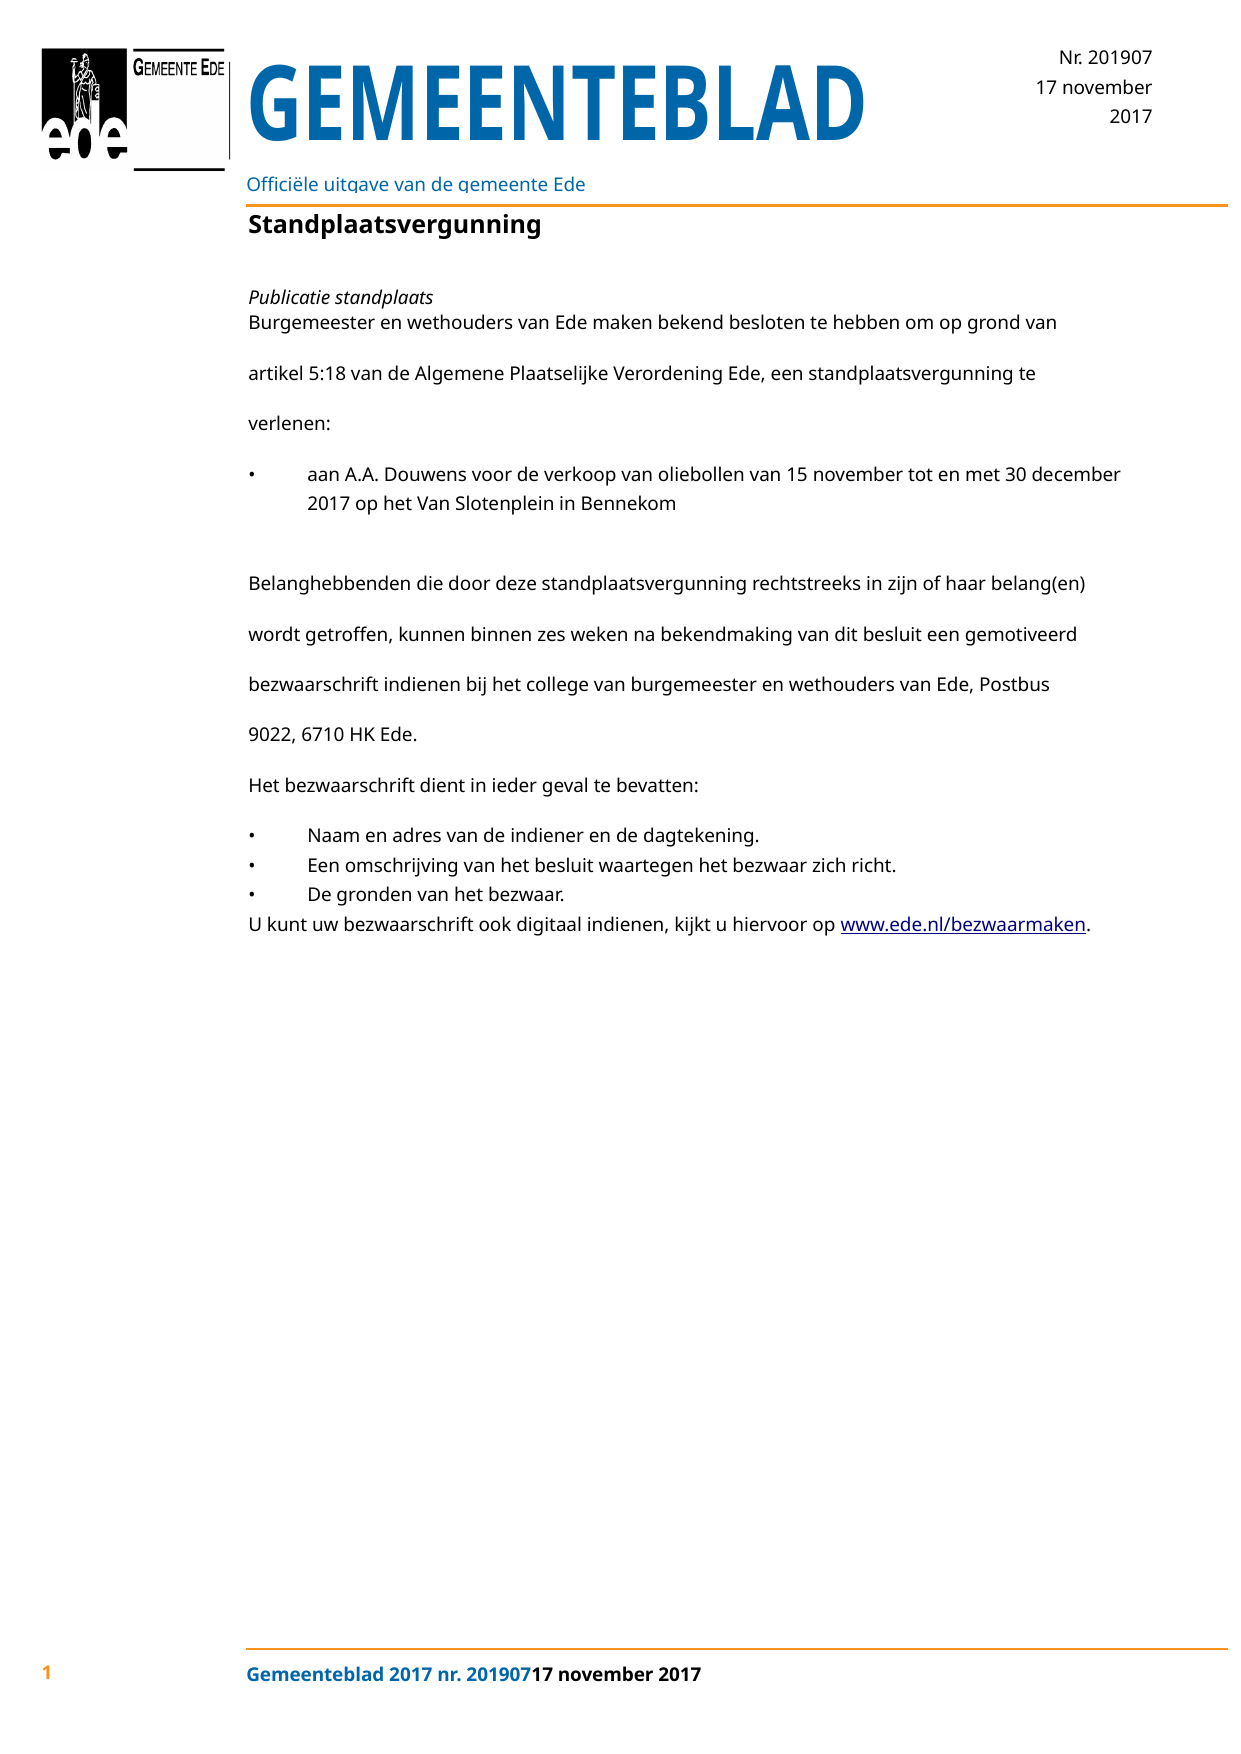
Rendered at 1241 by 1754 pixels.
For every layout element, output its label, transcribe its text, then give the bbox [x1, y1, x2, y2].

text artikel 5:18 van de Algemene Plaatselijke Verordening Ede, een standplaatsvergunning te [248, 360, 1152, 386]
text verlenen: [248, 410, 1152, 436]
list De gronden van het bezwaar. [248, 882, 1152, 907]
text Publicatie standplaats [248, 284, 1152, 309]
text Het bezwaarschrift dient in ieder geval te bevatten: [248, 772, 1152, 798]
text Burgemeester en wethouders van Ede maken bekend besloten te hebben om op grond van [248, 309, 1152, 335]
text Belanghebbenden die door deze standplaatsvergunning rechtstreeks in zijn of haar belang(en) [248, 570, 1152, 596]
text U kunt uw bezwaarschrift ook digitaal indienen, kijkt u hiervoor op www.ede.nl/bezwaarmaken. [248, 911, 1152, 937]
text wordt getroffen, kunnen binnen zes weken na bekendmaking van dit besluit een gemotiveerd [248, 621, 1152, 647]
list aan A.A. Douwens voor de verkoop van oliebollen van 15 november tot en met 30 december 2017 op het Van Slotenplein in Bennekom [248, 461, 1152, 516]
text Standplaatsvergunning [248, 207, 1152, 241]
list Een omschrijving van het besluit waartegen het bezwaar zich richt. [248, 852, 1152, 878]
text bezwaarschrift indienen bij het college van burgemeester en wethouders van Ede, Postbus [248, 671, 1152, 697]
text 9022, 6710 HK Ede. [248, 722, 1152, 747]
picture [41, 47, 231, 172]
list Naam en adres van de indiener en de dagtekening. [248, 822, 1152, 848]
